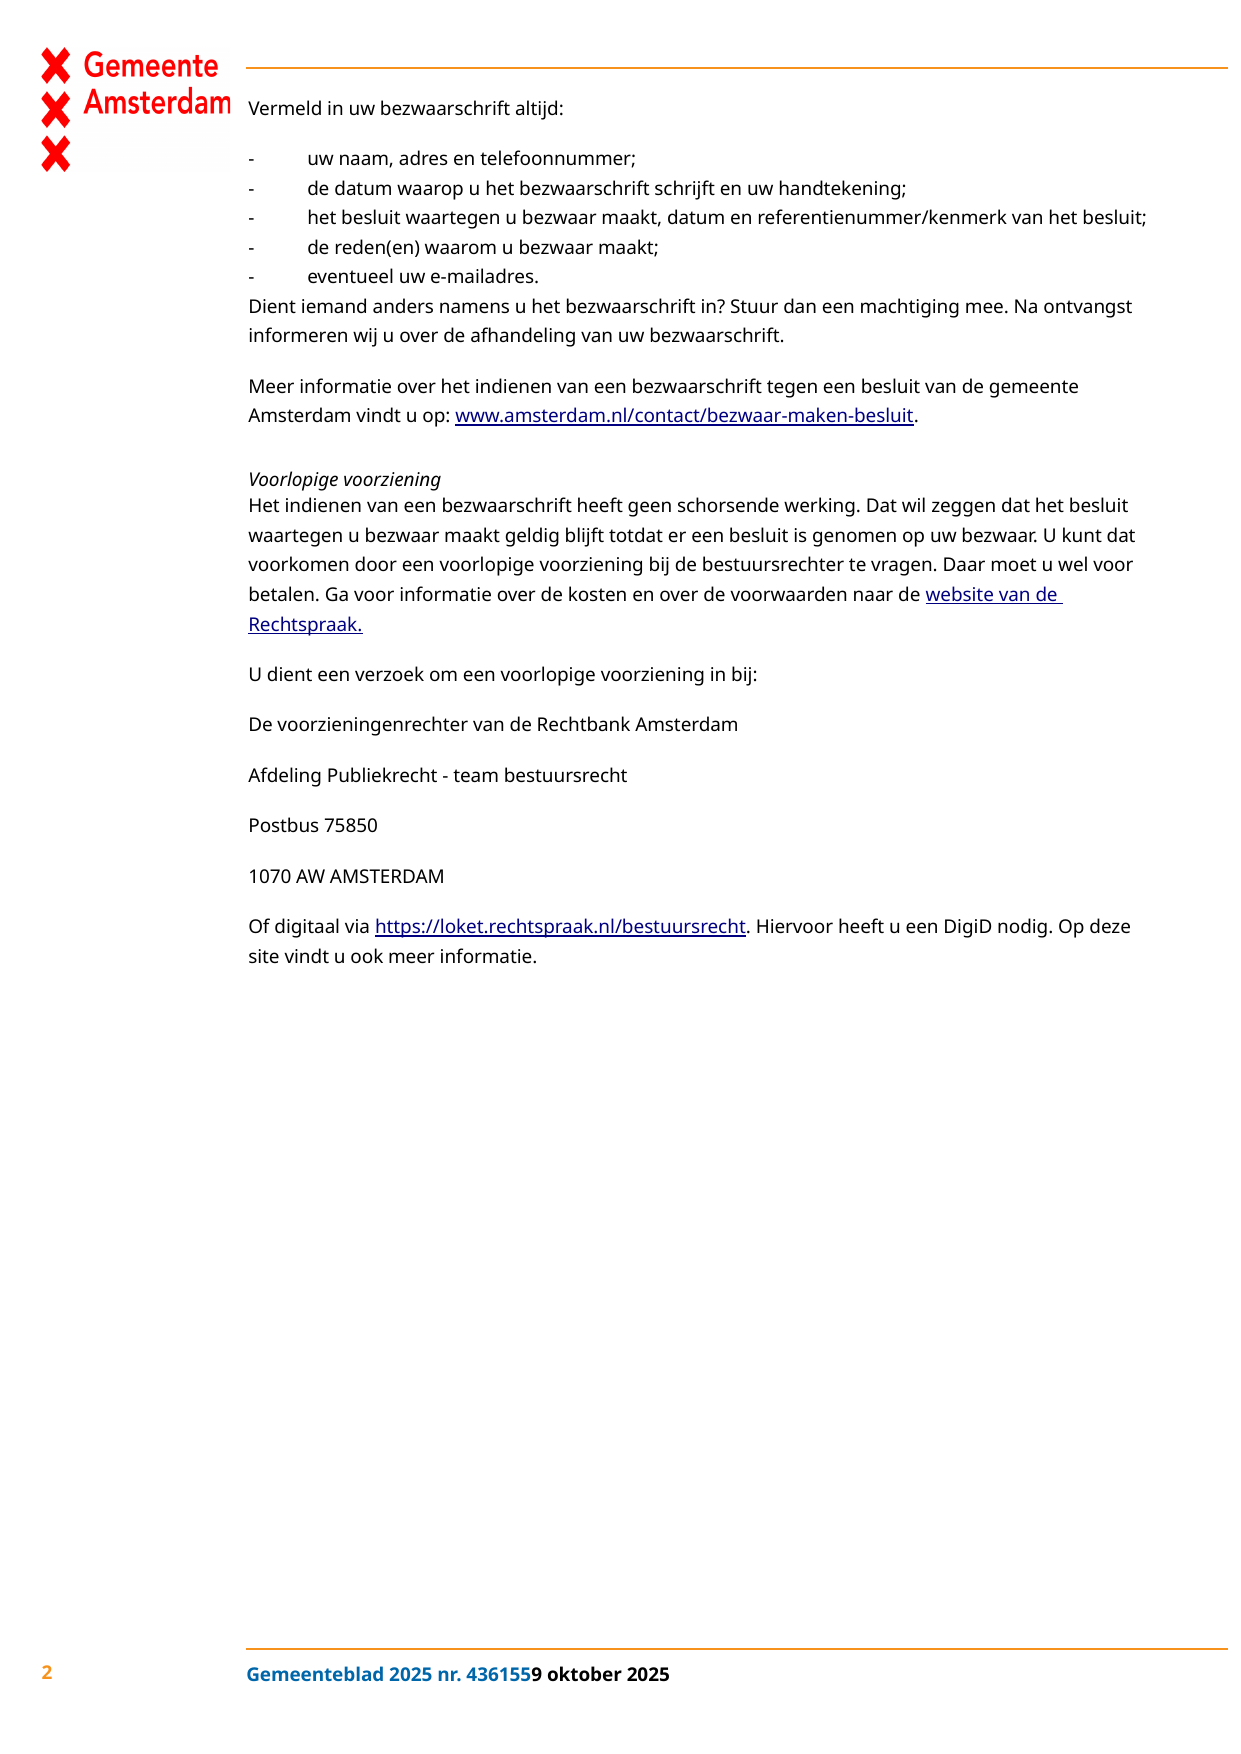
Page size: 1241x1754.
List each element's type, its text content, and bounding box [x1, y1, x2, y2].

list uw naam, adres en telefoonnummer; [248, 145, 1152, 171]
text Postbus 75850 [248, 812, 1152, 838]
text U dient een verzoek om een voorlopige voorziening in bij: [248, 661, 1152, 687]
list eventueel uw e-mailadres. [248, 263, 1152, 289]
text De voorzieningenrechter van de Rechtbank Amsterdam [248, 712, 1152, 737]
list de datum waarop u het bezwaarschrift schrijft en uw handtekening; [248, 175, 1152, 201]
text Meer informatie over het indienen van een bezwaarschrift tegen een besluit van de gemeente Amsterdam vindt u op: www.amsterdam.nl/contact/bezwaar-maken-besluit. [248, 373, 1152, 428]
text 1070 AW AMSTERDAM [248, 863, 1152, 888]
text Vermeld in uw bezwaarschrift altijd: [248, 95, 1152, 121]
list het besluit waartegen u bezwaar maakt, datum en referentienummer/kenmerk van het besluit; [248, 204, 1152, 230]
text Voorlopige voorziening [248, 467, 1152, 492]
text Dient iemand anders namens u het bezwaarschrift in? Stuur dan een machtiging mee. Na ontvangst informeren wij u over de afhandeling van uw bezwaarschrift. [248, 293, 1152, 348]
list de reden(en) waarom u bezwaar maakt; [248, 234, 1152, 260]
text Of digitaal via https://loket.rechtspraak.nl/bestuursrecht. Hiervoor heeft u een DigiD nodig. Op deze site vindt u ook meer informatie. [248, 913, 1152, 968]
picture [41, 47, 231, 172]
text Afdeling Publiekrecht - team bestuursrecht [248, 762, 1152, 788]
text Het indienen van een bezwaarschrift heeft geen schorsende werking. Dat wil zeggen dat het besluit waartegen u bezwaar maakt geldig blijft totdat er een besluit is genomen op uw bezwaar. U kunt dat voorkomen door een voorlopige voorziening bij de bestuursrechter te vragen. Daar moet u wel voor betalen. Ga voor informatie over de kosten en over de voorwaarden naar de website van de Rechtspraak. [248, 492, 1152, 636]
